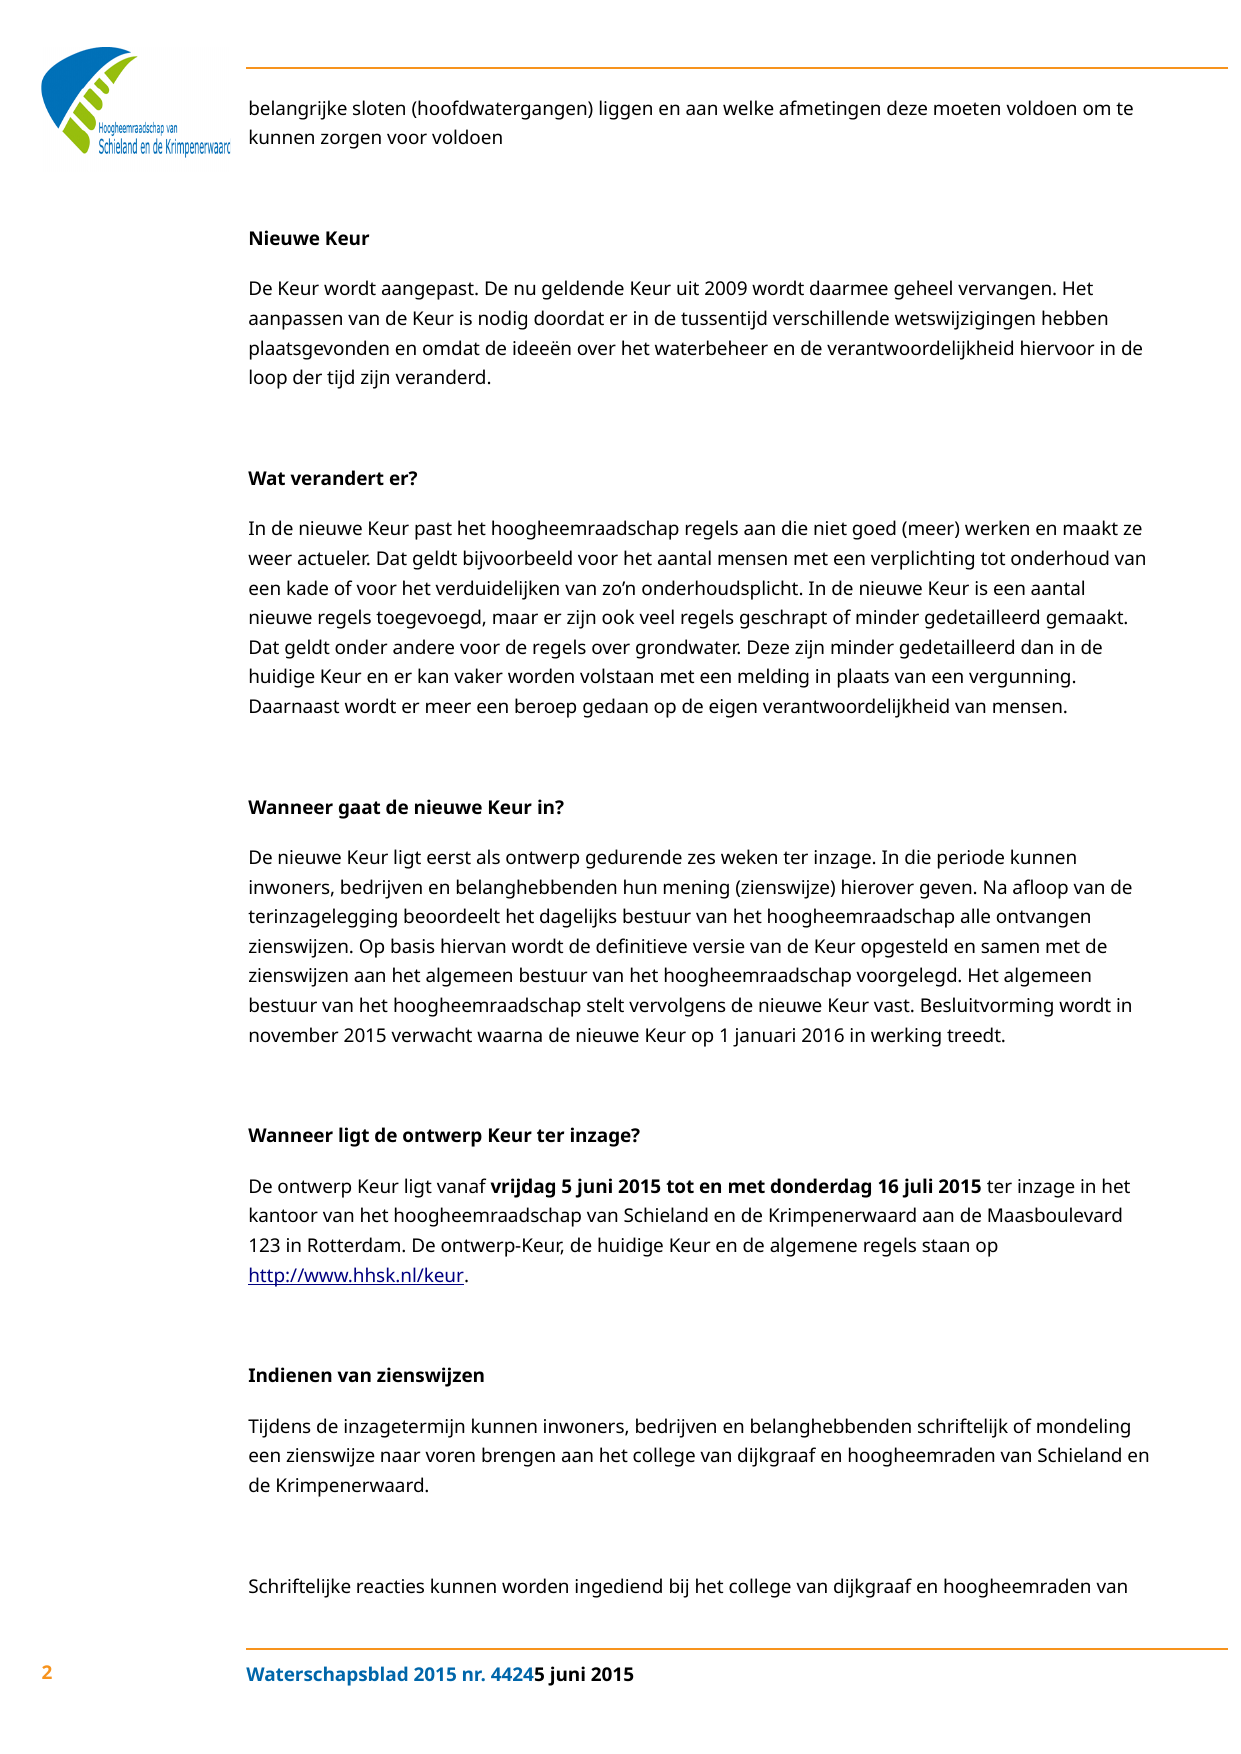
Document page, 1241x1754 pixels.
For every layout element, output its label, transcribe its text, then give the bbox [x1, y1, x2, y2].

text De ontwerp Keur ligt vanaf vrijdag 5 juni 2015 tot en met donderdag 16 juli 2015 ter inzage in het kantoor van het hoogheemraadschap van Schieland en de Krimpenerwaard aan de Maasboulevard 123 in Rotterdam. De ontwerp-Keur, de huidige Keur en de algemene regels staan op http://www.hhsk.nl/keur. [248, 1173, 1152, 1288]
text De Keur wordt aangepast. De nu geldende Keur uit 2009 wordt daarmee geheel vervangen. Het aanpassen van de Keur is nodig doordat er in de tussentijd verschillende wetswijzigingen hebben plaatsgevonden en omdat de ideeën over het waterbeheer en de verantwoordelijkheid hiervoor in de loop der tijd zijn veranderd. [248, 276, 1152, 390]
text belangrijke sloten (hoofdwatergangen) liggen en aan welke afmetingen deze moeten voldoen om te kunnen zorgen voor voldoen [248, 95, 1152, 150]
text Wat verandert er? [248, 465, 1152, 491]
text Tijdens de inzagetermijn kunnen inwoners, bedrijven en belanghebbenden schriftelijk of mondeling een zienswijze naar voren brengen aan het college van dijkgraaf en hoogheemraden van Schieland en de Krimpenerwaard. [248, 1413, 1152, 1498]
picture [41, 47, 231, 172]
text Wanneer gaat de nieuwe Keur in? [248, 794, 1152, 820]
text De nieuwe Keur ligt eerst als ontwerp gedurende zes weken ter inzage. In die periode kunnen inwoners, bedrijven en belanghebbenden hun mening (zienswijze) hierover geven. Na afloop van de terinzagelegging beoordeelt het dagelijks bestuur van het hoogheemraadschap alle ontvangen zienswijzen. Op basis hiervan wordt de definitieve versie van de Keur opgesteld en samen met de zienswijzen aan het algemeen bestuur van het hoogheemraadschap voorgelegd. Het algemeen bestuur van het hoogheemraadschap stelt vervolgens de nieuwe Keur vast. Besluitvorming wordt in november 2015 verwacht waarna de nieuwe Keur op 1 januari 2016 in werking treedt. [248, 844, 1152, 1048]
text Schriftelijke reacties kunnen worden ingediend bij het college van dijkgraaf en hoogheemraden van [248, 1573, 1152, 1599]
text Nieuwe Keur [248, 225, 1152, 251]
text Wanneer ligt de ontwerp Keur ter inzage? [248, 1123, 1152, 1148]
text In de nieuwe Keur past het hoogheemraadschap regels aan die niet goed (meer) werken en maakt ze weer actueler. Dat geldt bijvoorbeeld voor het aantal mensen met een verplichting tot onderhoud van een kade of voor het verduidelijken van zo’n onderhoudsplicht. In de nieuwe Keur is een aantal nieuwe regels toegevoegd, maar er zijn ook veel regels geschrapt of minder gedetailleerd gemaakt. Dat geldt onder andere voor de regels over grondwater. Deze zijn minder gedetailleerd dan in de huidige Keur en er kan vaker worden volstaan met een melding in plaats van een vergunning. Daarnaast wordt er meer een beroep gedaan op de eigen verantwoordelijkheid van mensen. [248, 516, 1152, 719]
text Indienen van zienswijzen [248, 1363, 1152, 1388]
